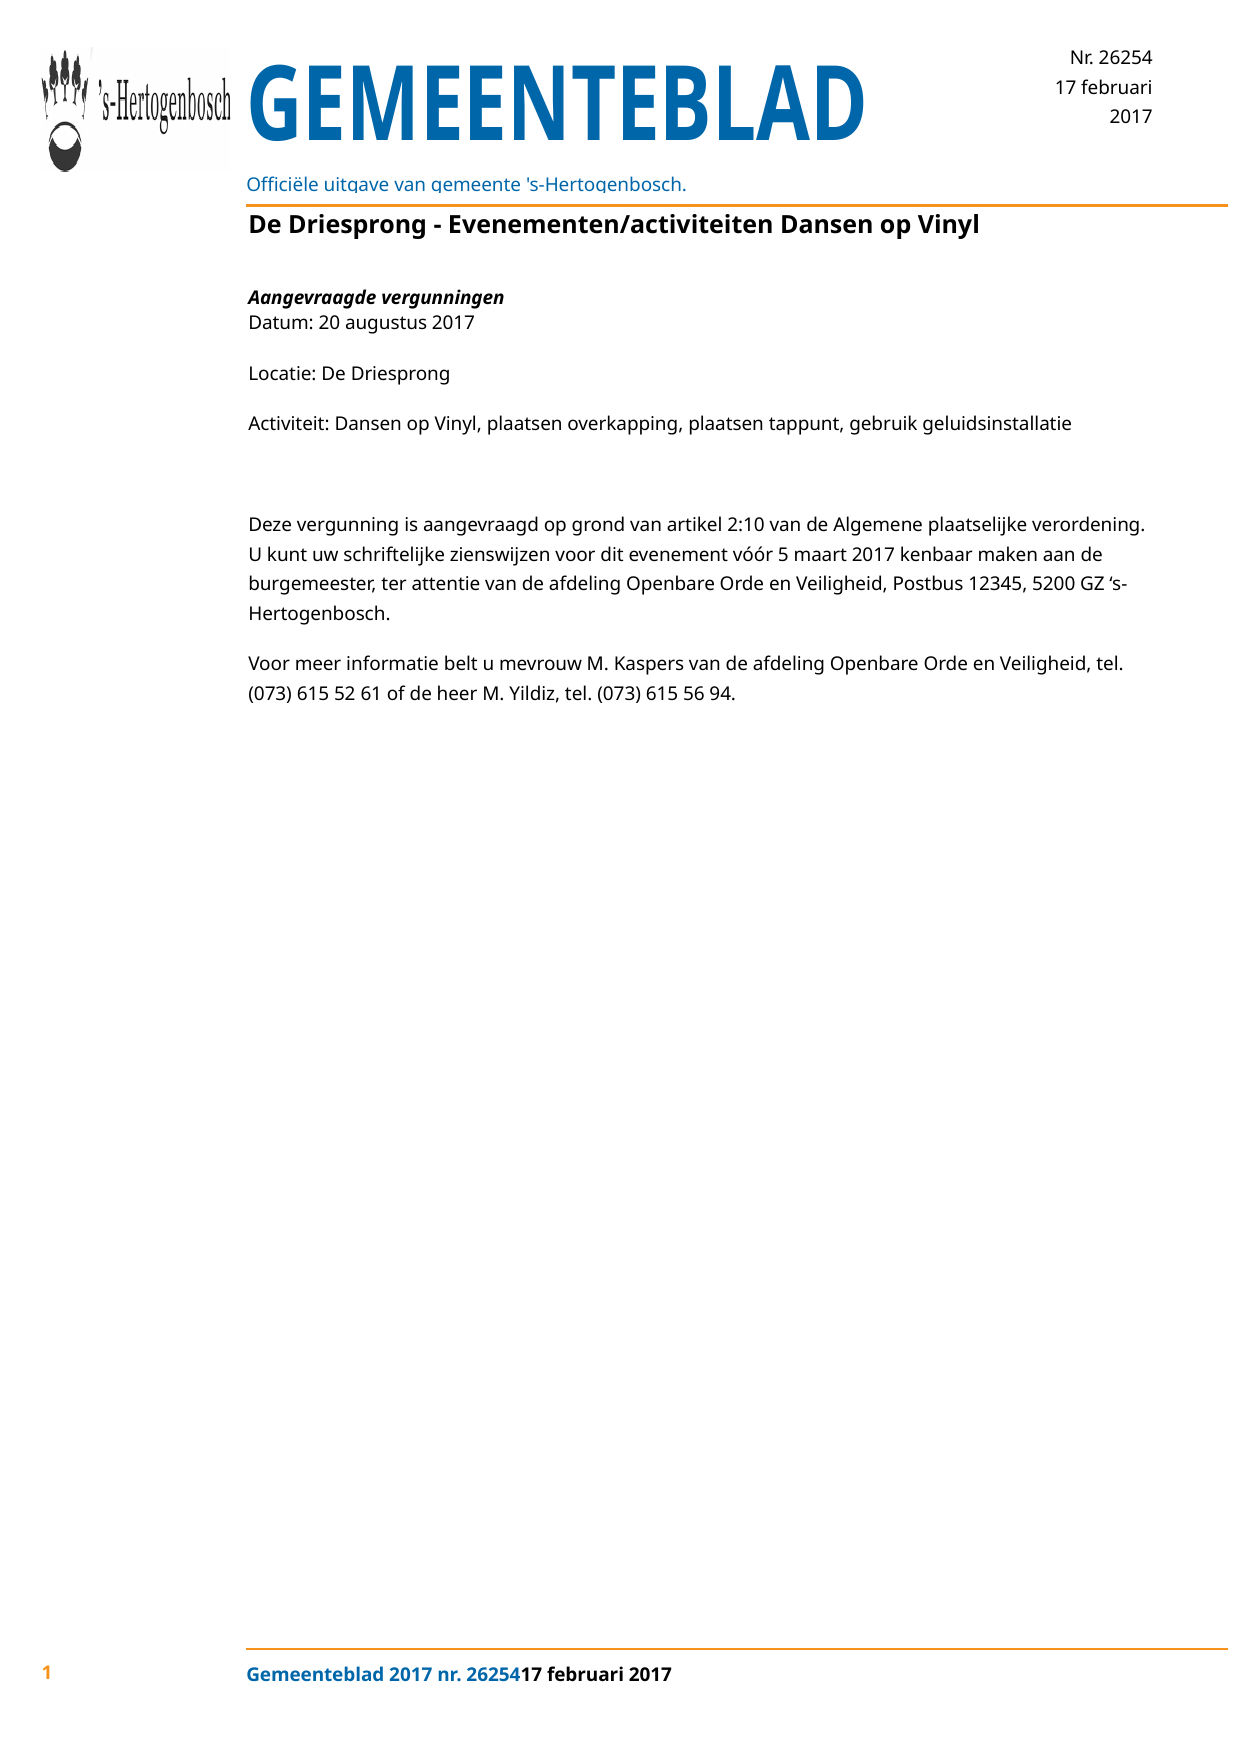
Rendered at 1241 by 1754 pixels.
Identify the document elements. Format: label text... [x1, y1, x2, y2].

text Aangevraagde vergunningen [248, 284, 1152, 309]
text Locatie: De Driesprong [248, 360, 1152, 386]
text Datum: 20 augustus 2017 [248, 309, 1152, 335]
picture [41, 47, 231, 172]
text Activiteit: Dansen op Vinyl, plaatsen overkapping, plaatsen tappunt, gebruik geluidsinstallatie [248, 410, 1152, 436]
text De Driesprong - Evenementen/activiteiten Dansen op Vinyl [248, 207, 1152, 241]
text Voor meer informatie belt u mevrouw M. Kaspers van de afdeling Openbare Orde en Veiligheid, tel. (073) 615 52 61 of de heer M. Yildiz, tel. (073) 615 56 94. [248, 650, 1152, 706]
text Deze vergunning is aangevraagd op grond van artikel 2:10 van de Algemene plaatselijke verordening. U kunt uw schriftelijke zienswijzen voor dit evenement vóór 5 maart 2017 kenbaar maken aan de burgemeester, ter attentie van de afdeling Openbare Orde en Veiligheid, Postbus 12345, 5200 GZ ‘s-Hertogenbosch. [248, 511, 1152, 626]
